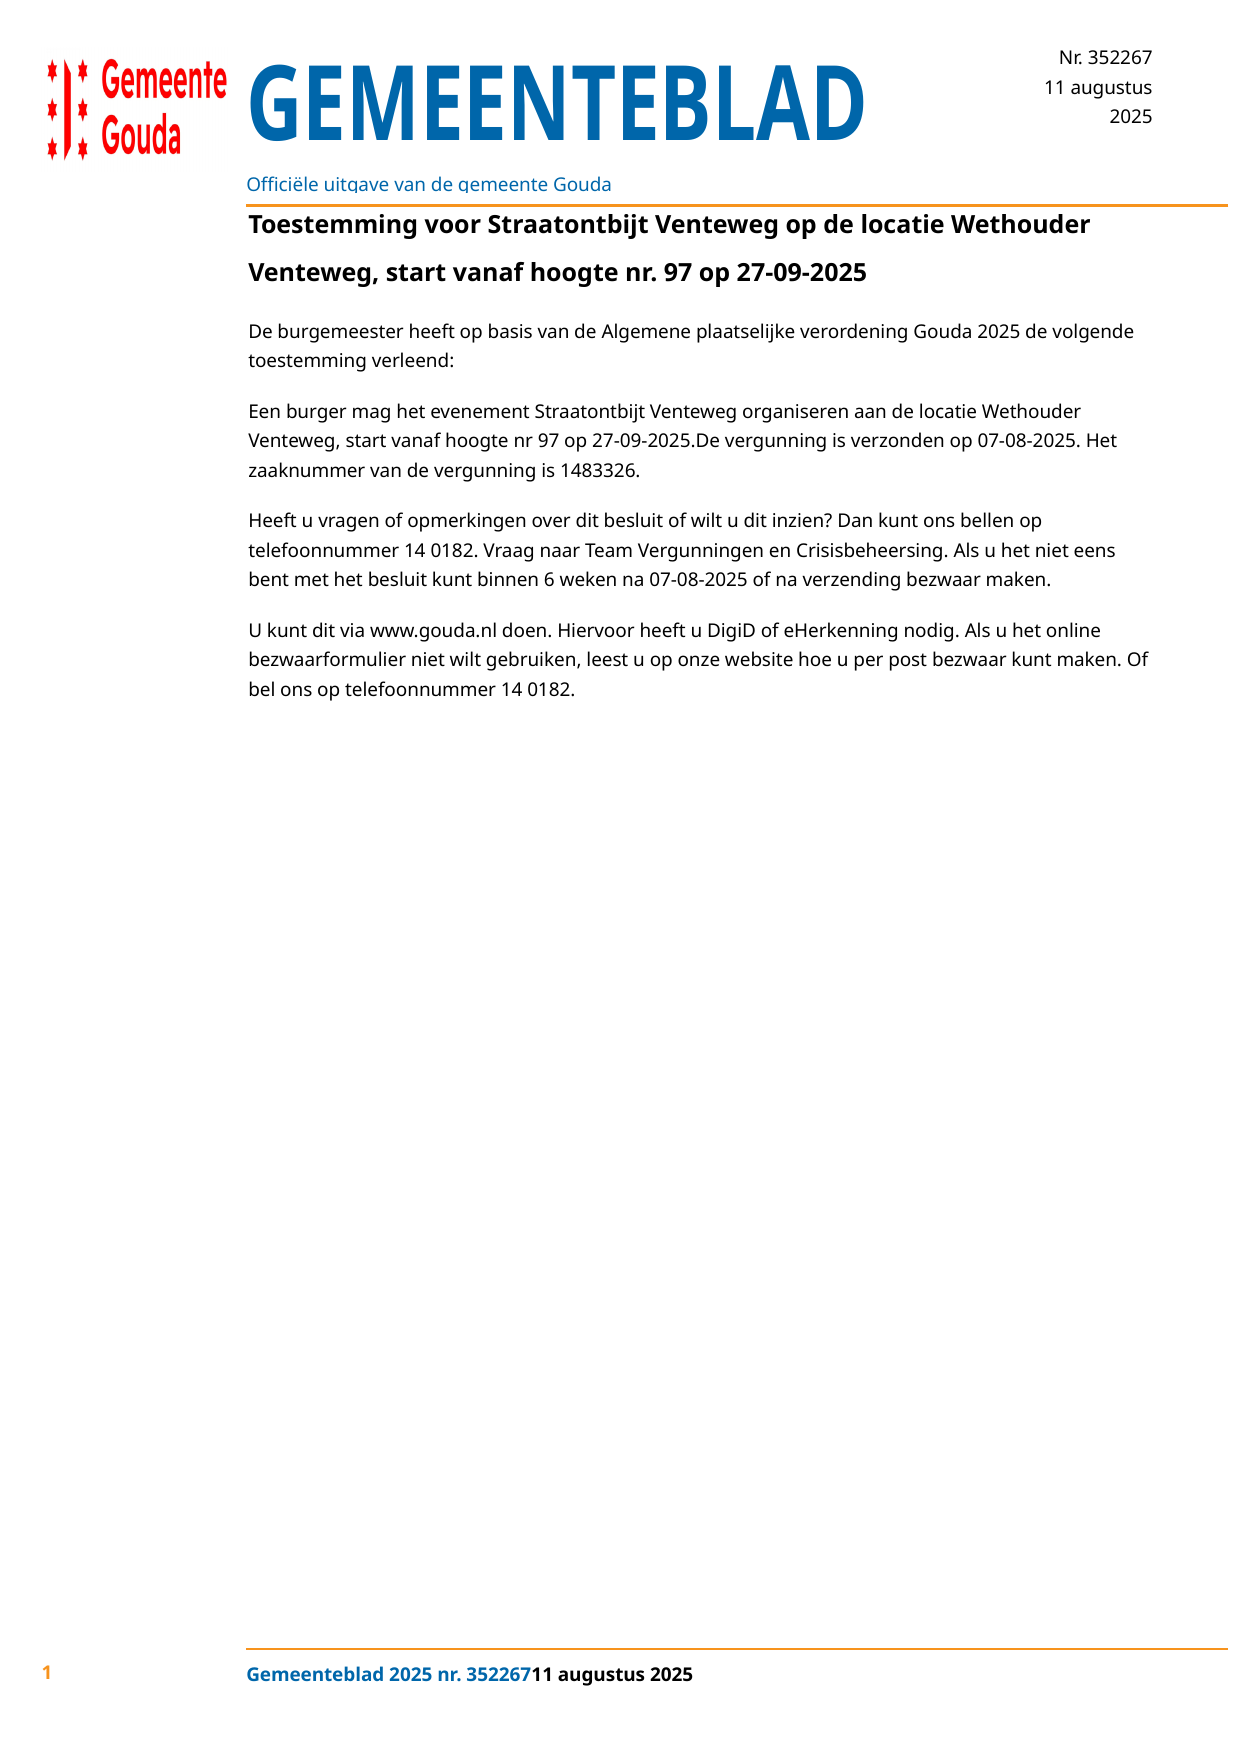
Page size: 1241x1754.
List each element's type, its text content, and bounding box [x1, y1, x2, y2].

text Heeft u vragen of opmerkingen over dit besluit of wilt u dit inzien? Dan kunt ons bellen op telefoonnummer 14 0182. Vraag naar Team Vergunningen en Crisisbeheersing. Als u het niet eens bent met het besluit kunt binnen 6 weken na 07-08-2025 of na verzending bezwaar maken. [248, 507, 1152, 592]
text De burgemeester heeft op basis van de Algemene plaatselijke verordening Gouda 2025 de volgende toestemming verleend: [248, 318, 1152, 373]
text Toestemming voor Straatontbijt Venteweg op de locatie Wethouder Venteweg, start vanaf hoogte nr. 97 op 27-09-2025 [248, 207, 1152, 288]
picture [41, 47, 231, 172]
text U kunt dit via www.gouda.nl doen. Hiervoor heeft u DigiD of eHerkenning nodig. Als u het online bezwaarformulier niet wilt gebruiken, leest u op onze website hoe u per post bezwaar kunt maken. Of bel ons op telefoonnummer 14 0182. [248, 617, 1152, 702]
text Een burger mag het evenement Straatontbijt Venteweg organiseren aan de locatie Wethouder Venteweg, start vanaf hoogte nr 97 op 27-09-2025.De vergunning is verzonden op 07-08-2025. Het zaaknummer van de vergunning is 1483326. [248, 398, 1152, 483]
